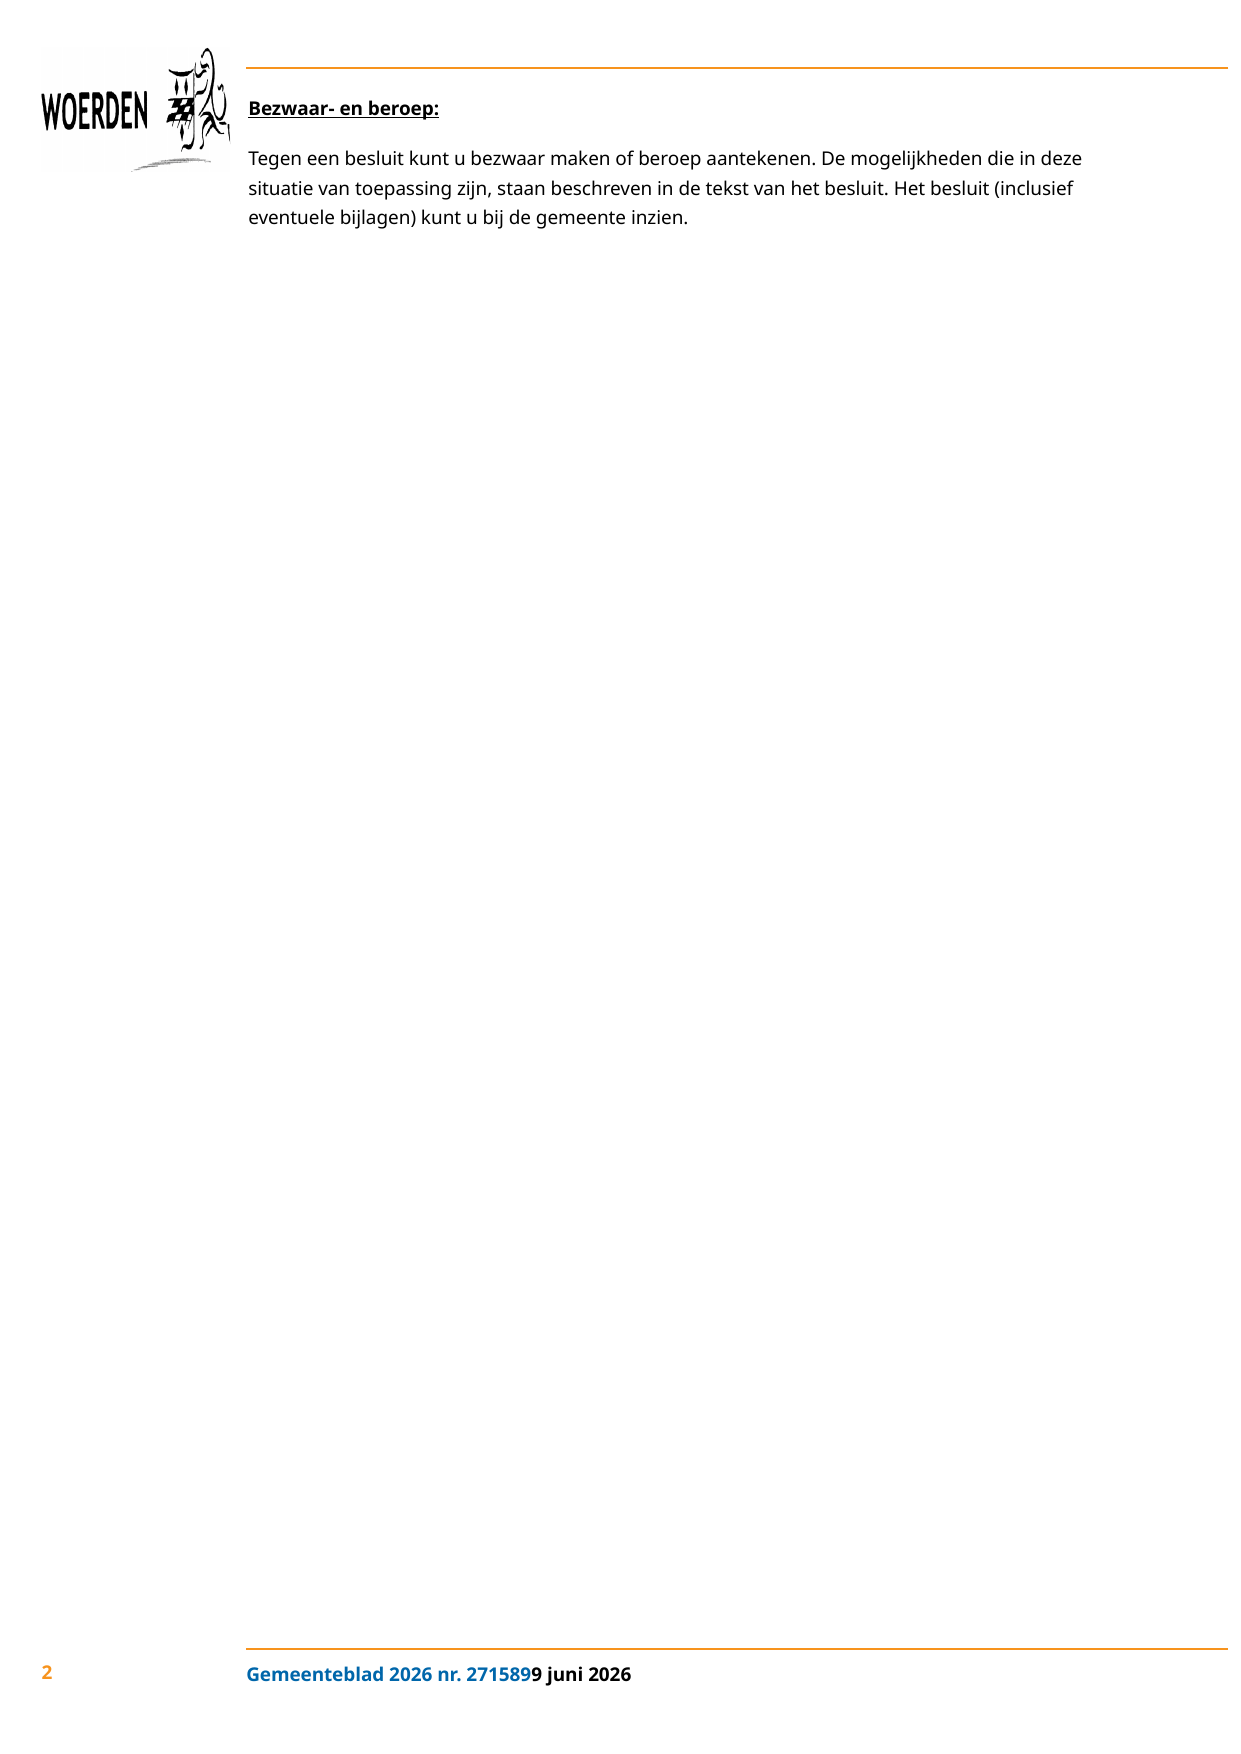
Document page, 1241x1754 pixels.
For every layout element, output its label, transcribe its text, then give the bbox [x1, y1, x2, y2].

text Bezwaar- en beroep: [248, 95, 1152, 121]
picture [41, 47, 231, 172]
text Tegen een besluit kunt u bezwaar maken of beroep aantekenen. De mogelijkheden die in deze situatie van toepassing zijn, staan beschreven in de tekst van het besluit. Het besluit (inclusief eventuele bijlagen) kunt u bij de gemeente inzien. [248, 145, 1152, 230]
